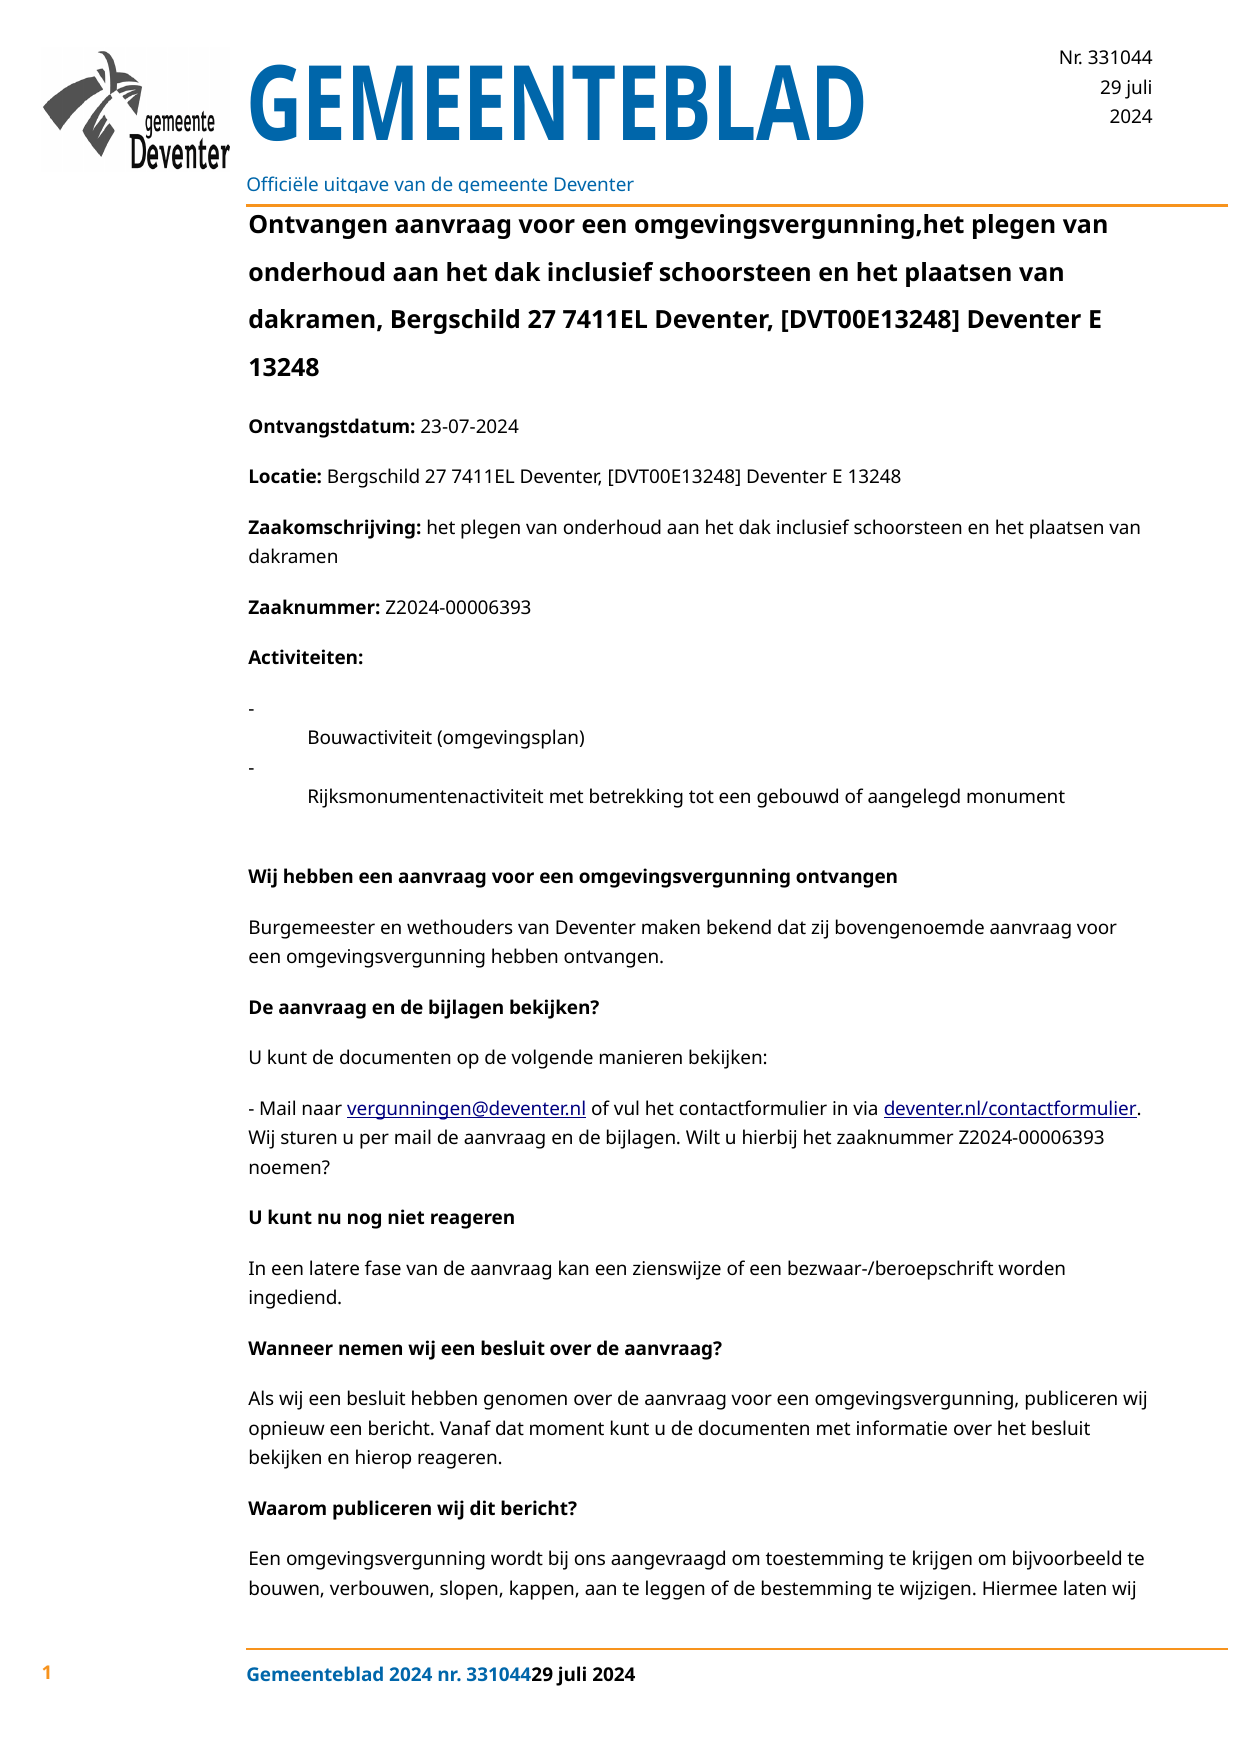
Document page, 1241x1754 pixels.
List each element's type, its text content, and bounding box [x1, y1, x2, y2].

text Wanneer nemen wij een besluit over de aanvraag? [248, 1335, 1152, 1361]
text Wij hebben een aanvraag voor een omgevingsvergunning ontvangen [248, 863, 1152, 889]
text Burgemeester en wethouders van Deventer maken bekend dat zij bovengenoemde aanvraag voor een omgevingsvergunning hebben ontvangen. [248, 914, 1152, 969]
text Zaaknummer: Z2024-00006393 [248, 594, 1152, 620]
text U kunt de documenten op de volgende manieren bekijken: [248, 1044, 1152, 1070]
text Ontvangstdatum: 23-07-2024 [248, 413, 1152, 439]
list Rijksmonumentenactiviteit met betrekking tot een gebouwd of aangelegd monument [248, 783, 1152, 809]
text U kunt nu nog niet reageren [248, 1204, 1152, 1230]
text Een omgevingsvergunning wordt bij ons aangevraagd om toestemming te krijgen om bijvoorbeeld te bouwen, verbouwen, slopen, kappen, aan te leggen of de bestemming te wijzigen. Hiermee laten wij [248, 1545, 1152, 1601]
text - Mail naar vergunningen@deventer.nl of vul het contactformulier in via deventer.nl/contactformulier. Wij sturen u per mail de aanvraag en de bijlagen. Wilt u hierbij het zaaknummer Z2024-00006393 noemen? [248, 1095, 1152, 1180]
text Waarom publiceren wij dit bericht? [248, 1495, 1152, 1521]
picture [41, 47, 231, 172]
text Zaakomschrijving: het plegen van onderhoud aan het dak inclusief schoorsteen en het plaatsen van dakramen [248, 514, 1152, 569]
text Ontvangen aanvraag voor een omgevingsvergunning,het plegen van onderhoud aan het dak inclusief schoorsteen en het plaatsen van dakramen, Bergschild 27 7411EL Deventer, [DVT00E13248] Deventer E 13248 [248, 207, 1152, 384]
text De aanvraag en de bijlagen bekijken? [248, 994, 1152, 1020]
text Als wij een besluit hebben genomen over de aanvraag voor een omgevingsvergunning, publiceren wij opnieuw een bericht. Vanaf dat moment kunt u de documenten met informatie over het besluit bekijken en hierop reageren. [248, 1385, 1152, 1470]
list Bouwactiviteit (omgevingsplan) [248, 724, 1152, 750]
text Activiteiten: [248, 644, 1152, 670]
text In een latere fase van de aanvraag kan een zienswijze of een bezwaar-/beroepschrift worden ingediend. [248, 1255, 1152, 1310]
text Locatie: Bergschild 27 7411EL Deventer, [DVT00E13248] Deventer E 13248 [248, 463, 1152, 489]
